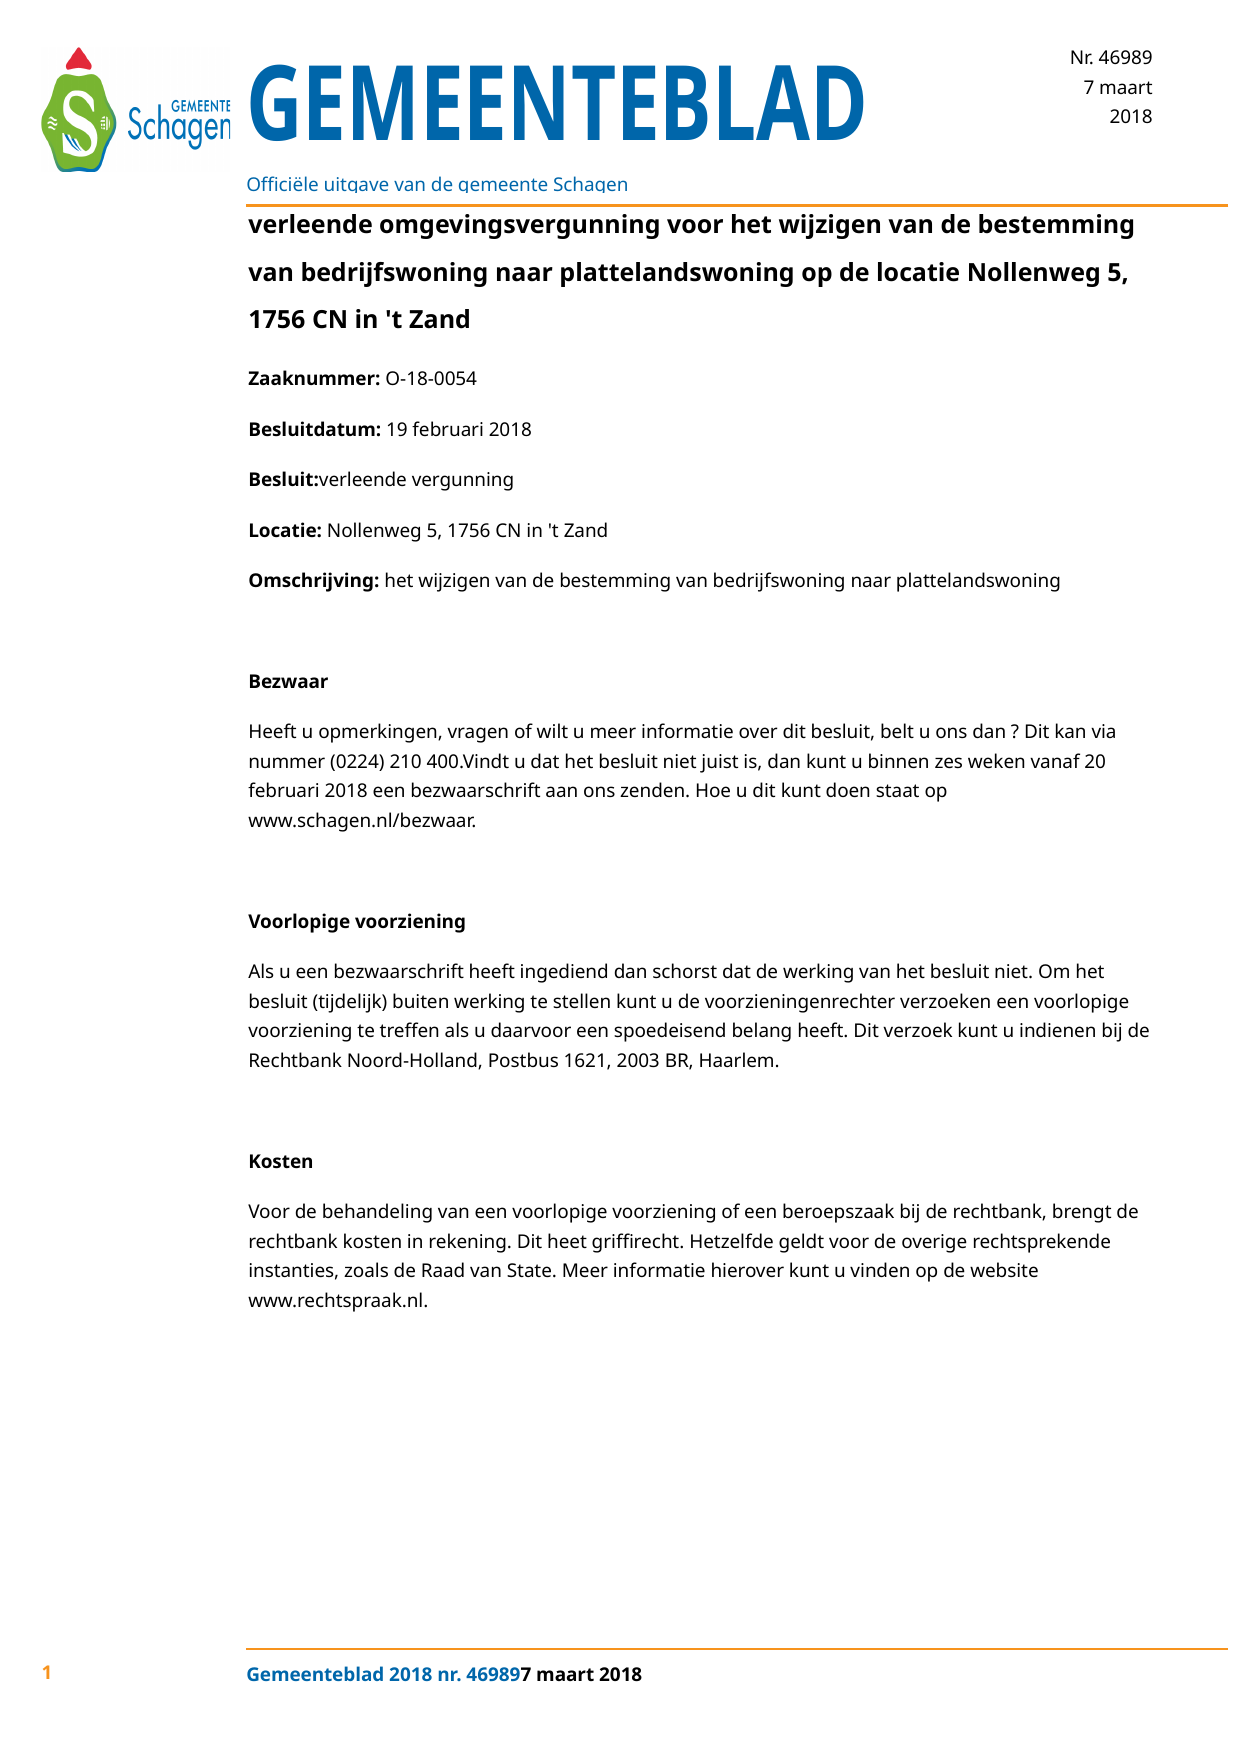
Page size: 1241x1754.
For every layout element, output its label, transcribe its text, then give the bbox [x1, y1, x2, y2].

text Bezwaar [248, 668, 1152, 694]
text Voorlopige voorziening [248, 908, 1152, 934]
picture [41, 47, 231, 172]
text Locatie: Nollenweg 5, 1756 CN in 't Zand [248, 517, 1152, 542]
text Als u een bezwaarschrift heeft ingediend dan schorst dat de werking van het besluit niet. Om het besluit (tijdelijk) buiten werking te stellen kunt u de voorzieningenrechter verzoeken een voorlopige voorziening te treffen als u daarvoor een spoedeisend belang heeft. Dit verzoek kunt u indienen bij de Rechtbank Noord-Holland, Postbus 1621, 2003 BR, Haarlem. [248, 958, 1152, 1073]
text Besluitdatum: 19 februari 2018 [248, 416, 1152, 442]
text Omschrijving: het wijzigen van de bestemming van bedrijfswoning naar plattelandswoning [248, 567, 1152, 593]
text Kosten [248, 1148, 1152, 1174]
text Voor de behandeling van een voorlopige voorziening of een beroepszaak bij de rechtbank, brengt de rechtbank kosten in rekening. Dit heet griffirecht. Hetzelfde geldt voor de overige rechtsprekende instanties, zoals de Raad van State. Meer informatie hierover kunt u vinden op de website www.rechtspraak.nl. [248, 1198, 1152, 1313]
text verleende omgevingsvergunning voor het wijzigen van de bestemming van bedrijfswoning naar plattelandswoning op de locatie Nollenweg 5, 1756 CN in 't Zand [248, 207, 1152, 336]
text Heeft u opmerkingen, vragen of wilt u meer informatie over dit besluit, belt u ons dan ? Dit kan via nummer (0224) 210 400.Vindt u dat het besluit niet juist is, dan kunt u binnen zes weken vanaf 20 februari 2018 een bezwaarschrift aan ons zenden. Hoe u dit kunt doen staat op www.schagen.nl/bezwaar. [248, 718, 1152, 833]
text Besluit:verleende vergunning [248, 466, 1152, 492]
text Zaaknummer: O-18-0054 [248, 366, 1152, 391]
